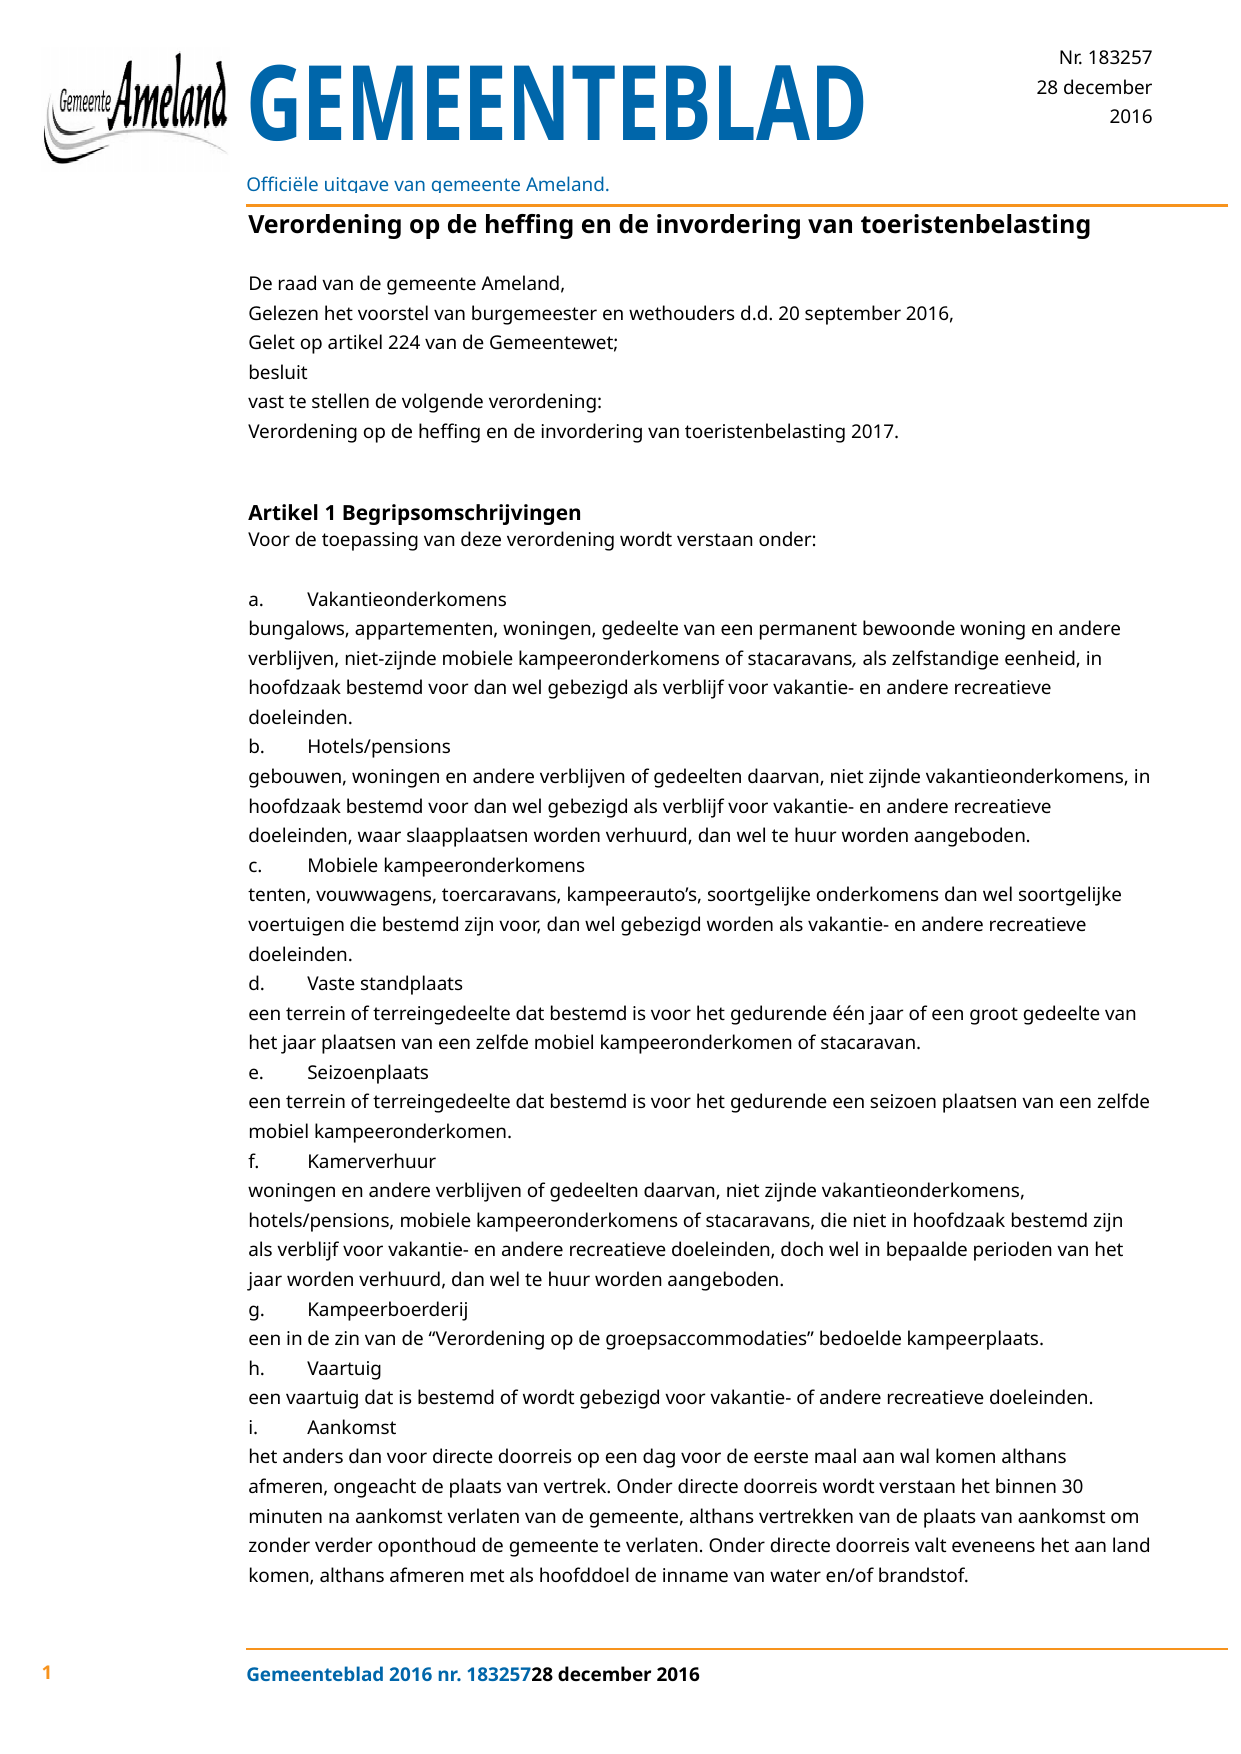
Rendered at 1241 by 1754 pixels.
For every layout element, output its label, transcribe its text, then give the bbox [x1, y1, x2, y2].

text besluit [248, 359, 1152, 385]
text Gelet op artikel 224 van de Gemeentewet; [248, 329, 1152, 355]
text een vaartuig dat is bestemd of wordt gebezigd voor vakantie- of andere recreatieve doeleinden. [248, 1384, 1152, 1410]
list Aankomst [248, 1414, 1152, 1440]
text een terrein of terreingedeelte dat bestemd is voor het gedurende één jaar of een groot gedeelte van het jaar plaatsen van een zelfde mobiel kampeeronderkomen of stacaravan. [248, 1000, 1152, 1055]
text een terrein of terreingedeelte dat bestemd is voor het gedurende een seizoen plaatsen van een zelfde mobiel kampeeronderkomen. [248, 1089, 1152, 1144]
list Hotels/pensions [248, 734, 1152, 759]
list Vakantieonderkomens [248, 586, 1152, 612]
text De raad van de gemeente Ameland, [248, 270, 1152, 296]
text Gelezen het voorstel van burgemeester en wethouders d.d. 20 september 2016, [248, 300, 1152, 326]
text Voor de toepassing van deze verordening wordt verstaan onder: [248, 527, 1152, 552]
list Seizoenplaats [248, 1059, 1152, 1085]
text gebouwen, woningen en andere verblijven of gedeelten daarvan, niet zijnde vakantieonderkomens, in hoofdzaak bestemd voor dan wel gebezigd als verblijf voor vakantie- en andere recreatieve doeleinden, waar slaapplaatsen worden verhuurd, dan wel te huur worden aangeboden. [248, 763, 1152, 848]
list Vaste standplaats [248, 970, 1152, 996]
text Artikel 1 Begripsomschrijvingen [248, 498, 1152, 527]
text woningen en andere verblijven of gedeelten daarvan, niet zijnde vakantieonderkomens, hotels/pensions, mobiele kampeeronderkomens of stacaravans, die niet in hoofdzaak bestemd zijn als verblijf voor vakantie- en andere recreatieve doeleinden, doch wel in bepaalde perioden van het jaar worden verhuurd, dan wel te huur worden aangeboden. [248, 1177, 1152, 1292]
list Kampeerboerderij [248, 1296, 1152, 1322]
text bungalows, appartementen, woningen, gedeelte van een permanent bewoonde woning en andere verblijven, niet-zijnde mobiele kampeeronderkomens of stacaravans, als zelfstandige eenheid, in hoofdzaak bestemd voor dan wel gebezigd als verblijf voor vakantie- en andere recreatieve doeleinden. [248, 615, 1152, 730]
text een in de zin van de “Verordening op de groepsaccommodaties” bedoelde kampeerplaats. [248, 1325, 1152, 1351]
list Vaartuig [248, 1355, 1152, 1381]
picture [41, 47, 231, 172]
list Kamerverhuur [248, 1148, 1152, 1174]
text het anders dan voor directe doorreis op een dag voor de eerste maal aan wal komen althans afmeren, ongeacht de plaats van vertrek. Onder directe doorreis wordt verstaan het binnen 30 minuten na aankomst verlaten van de gemeente, althans vertrekken van de plaats van aankomst om zonder verder oponthoud de gemeente te verlaten. Onder directe doorreis valt eveneens het aan land komen, althans afmeren met als hoofddoel de inname van water en/of brandstof. [248, 1444, 1152, 1588]
text Verordening op de heffing en de invordering van toeristenbelasting 2017. [248, 418, 1152, 444]
text vast te stellen de volgende verordening: [248, 389, 1152, 414]
text tenten, vouwwagens, toercaravans, kampeerauto’s, soortgelijke onderkomens dan wel soortgelijke voertuigen die bestemd zijn voor, dan wel gebezigd worden als vakantie- en andere recreatieve doeleinden. [248, 882, 1152, 967]
text Verordening op de heffing en de invordering van toeristenbelasting [248, 207, 1152, 241]
list Mobiele kampeeronderkomens [248, 852, 1152, 878]
